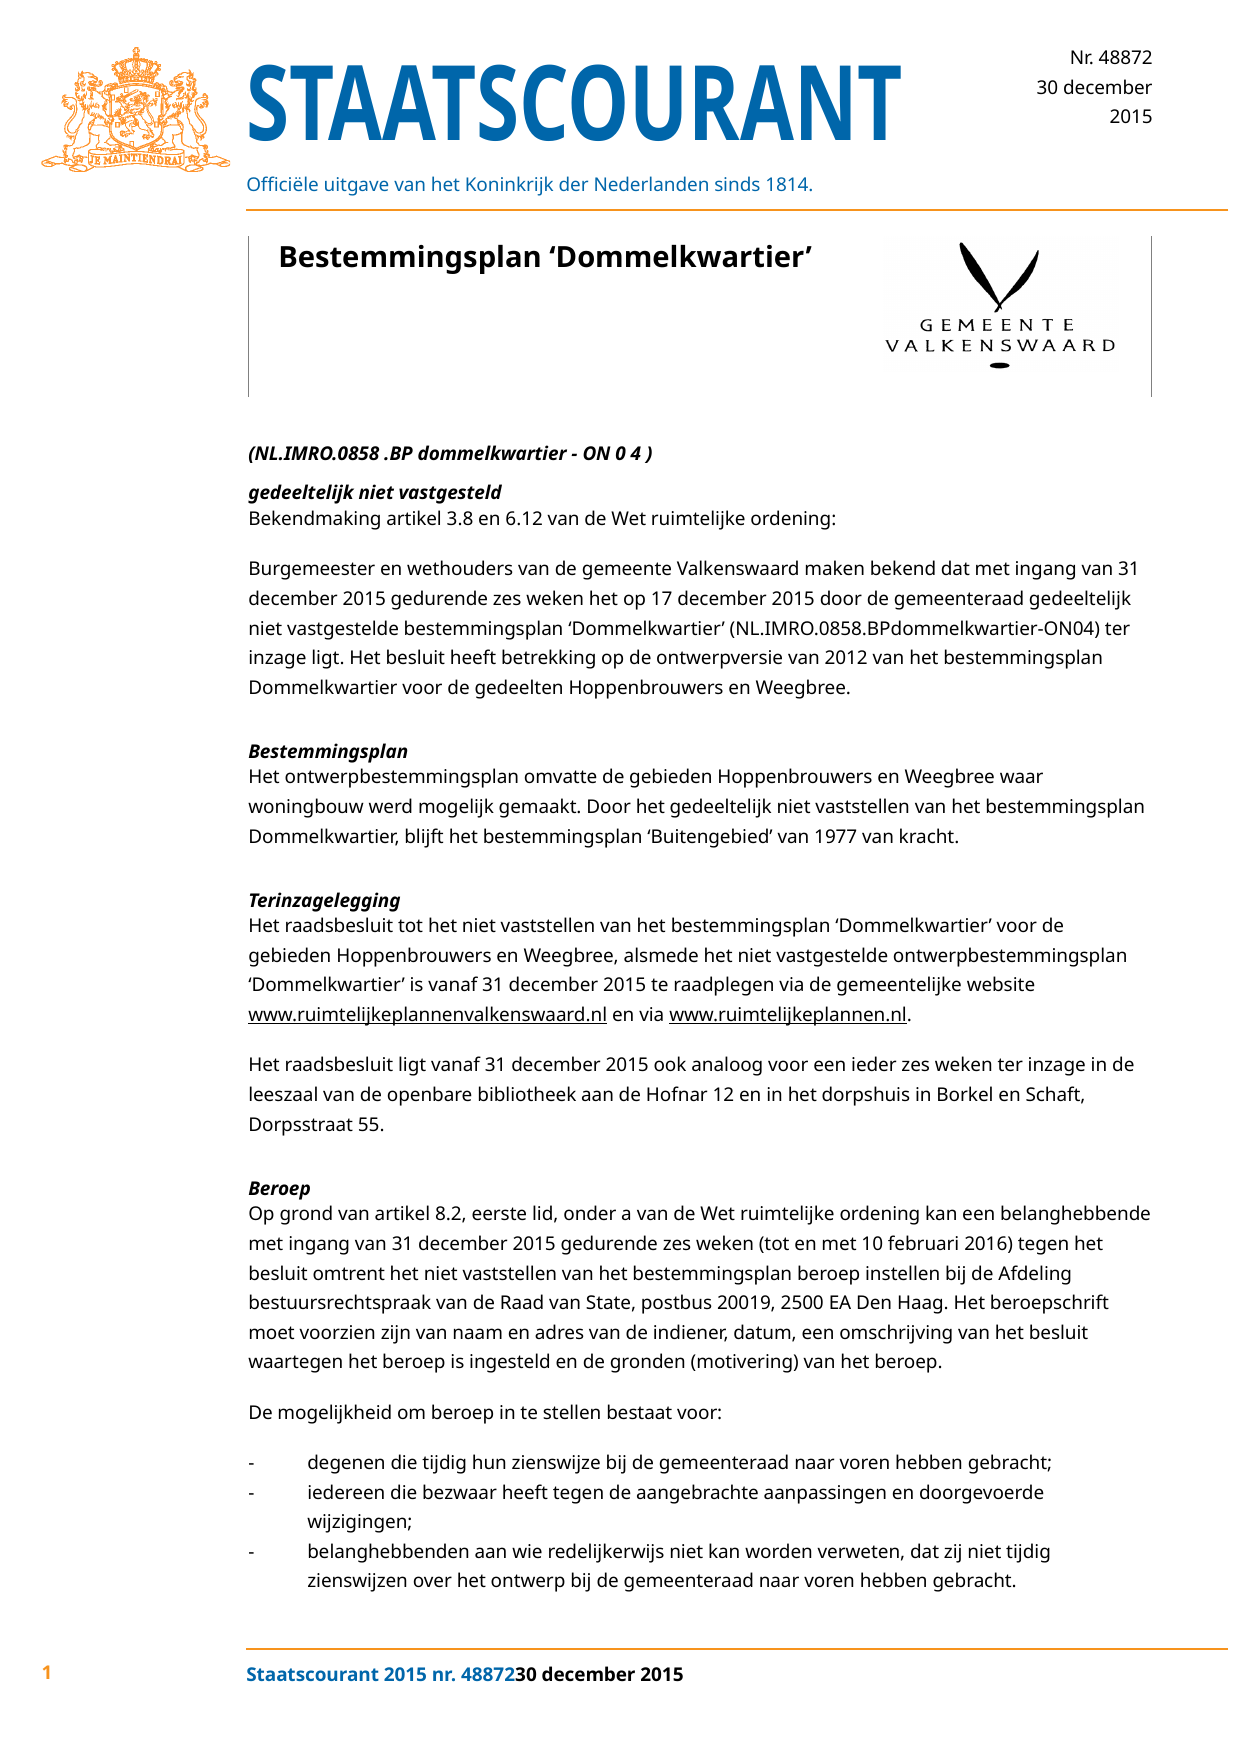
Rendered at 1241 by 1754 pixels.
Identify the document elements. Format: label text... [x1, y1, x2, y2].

text (NL.IMRO.0858 .BP dommelkwartier - ON 0 4 ) [248, 440, 1152, 466]
text Het raadsbesluit ligt vanaf 31 december 2015 ook analoog voor een ieder zes weken ter inzage in de leeszaal van de openbare bibliotheek aan de Hofnar 12 en in het dorpshuis in Borkel en Schaft, Dorpsstraat 55. [248, 1052, 1152, 1137]
text Beroep [248, 1175, 1152, 1201]
text Bestemmingsplan [248, 738, 1152, 764]
text Bekendmaking artikel 3.8 en 6.12 van de Wet ruimtelijke ordening: [248, 505, 1152, 531]
table_header [850, 236, 1151, 397]
text gedeeltelijk niet vastgesteld [248, 479, 1152, 505]
text Het raadsbesluit tot het niet vaststellen van het bestemmingsplan ‘Dommelkwartier’ voor de gebieden Hoppenbrouwers en Weegbree, alsmede het niet vastgestelde ontwerpbestemmingsplan ‘Dommelkwartier’ is vanaf 31 december 2015 te raadplegen via de gemeentelijke website www.ruimtelijkeplannenvalkenswaard.nl en via www.ruimtelijkeplannen.nl. [248, 912, 1152, 1027]
text Terinzagelegging [248, 887, 1152, 912]
text Burgemeester en wethouders van de gemeente Valkenswaard maken bekend dat met ingang van 31 december 2015 gedurende zes weken het op 17 december 2015 door de gemeenteraad gedeeltelijk niet vastgestelde bestemmingsplan ‘Dommelkwartier’ (NL.IMRO.0858.BPdommelkwartier-ON04) ter inzage ligt. Het besluit heeft betrekking op de ontwerpversie van 2012 van het bestemmingsplan Dommelkwartier voor de gedeelten Hoppenbrouwers en Weegbree. [248, 556, 1152, 700]
text De mogelijkheid om beroep in te stellen bestaat voor: [248, 1399, 1152, 1424]
table_header Bestemmingsplan ‘Dommelkwartier’ [249, 236, 850, 397]
picture [41, 47, 231, 172]
list belanghebbenden aan wie redelijkerwijs niet kan worden verweten, dat zij niet tijdig zienswijzen over het ontwerp bij de gemeenteraad naar voren hebben gebracht. [248, 1538, 1152, 1593]
text Het ontwerpbestemmingsplan omvatte de gebieden Hoppenbrouwers en Weegbree waar woningbouw werd mogelijk gemaakt. Door het gedeeltelijk niet vaststellen van het bestemmingsplan Dommelkwartier, blijft het bestemmingsplan ‘Buitengebied’ van 1977 van kracht. [248, 764, 1152, 848]
list iedereen die bezwaar heeft tegen de aangebrachte aanpassingen en doorgevoerde wijzigingen; [248, 1479, 1152, 1534]
list degenen die tijdig hun zienswijze bij de gemeenteraad naar voren hebben gebracht; [248, 1449, 1152, 1475]
picture [882, 236, 1119, 372]
text Op grond van artikel 8.2, eerste lid, onder a van de Wet ruimtelijke ordening kan een belanghebbende met ingang van 31 december 2015 gedurende zes weken (tot en met 10 februari 2016) tegen het besluit omtrent het niet vaststellen van het bestemmingsplan beroep instellen bij de Afdeling bestuursrechtspraak van de Raad van State, postbus 20019, 2500 EA Den Haag. Het beroepschrift moet voorzien zijn van naam en adres van de indiener, datum, een omschrijving van het besluit waartegen het beroep is ingesteld en de gronden (motivering) van het beroep. [248, 1201, 1152, 1374]
